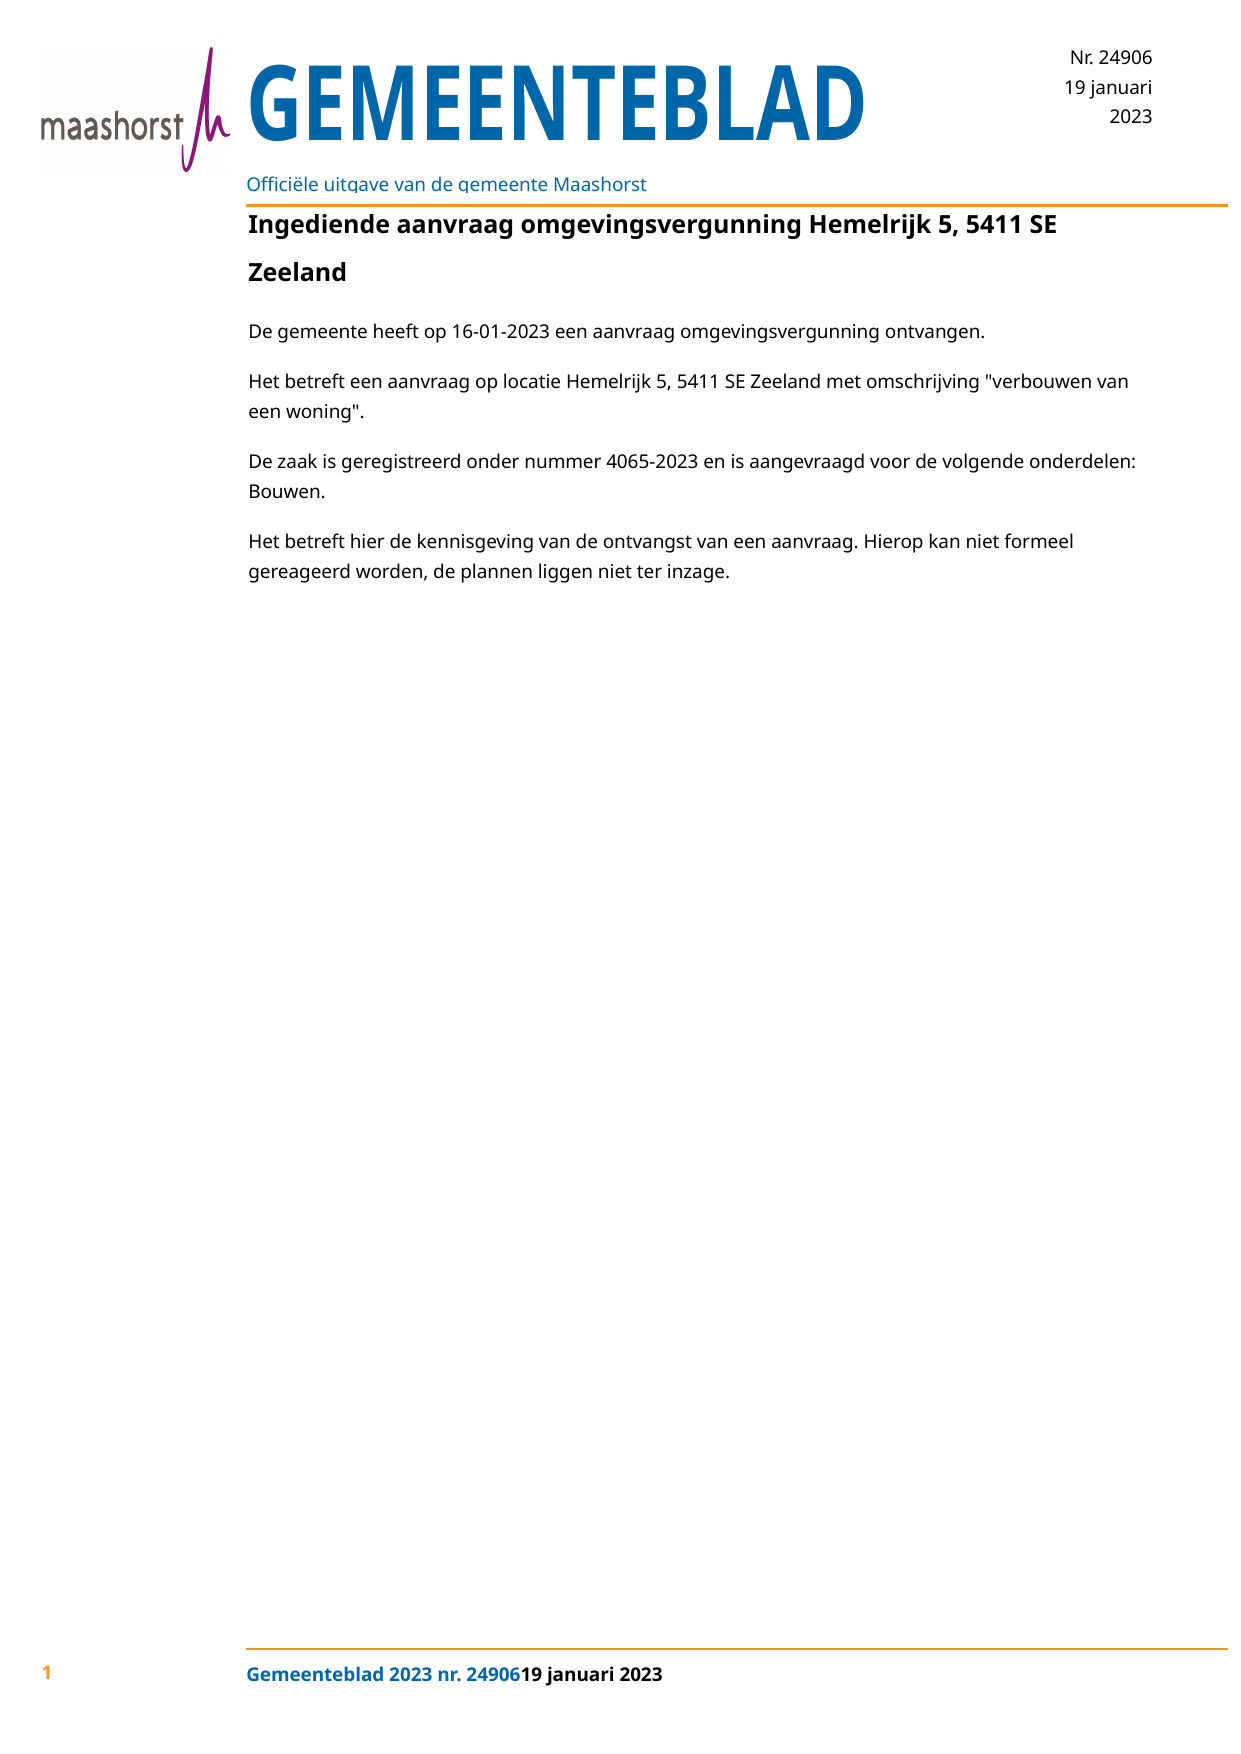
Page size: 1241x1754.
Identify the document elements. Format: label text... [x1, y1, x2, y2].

text De zaak is geregistreerd onder nummer 4065-2023 en is aangevraagd voor de volgende onderdelen: Bouwen. [248, 448, 1152, 504]
text De gemeente heeft op 16-01-2023 een aanvraag omgevingsvergunning ontvangen. [248, 318, 1152, 344]
text Het betreft een aanvraag op locatie Hemelrijk 5, 5411 SE Zeeland met omschrijving "verbouwen van een woning". [248, 368, 1152, 424]
picture [41, 47, 231, 172]
text Het betreft hier de kennisgeving van de ontvangst van een aanvraag. Hierop kan niet formeel gereageerd worden, de plannen liggen niet ter inzage. [248, 528, 1152, 584]
text Ingediende aanvraag omgevingsvergunning Hemelrijk 5, 5411 SE Zeeland [248, 207, 1152, 288]
